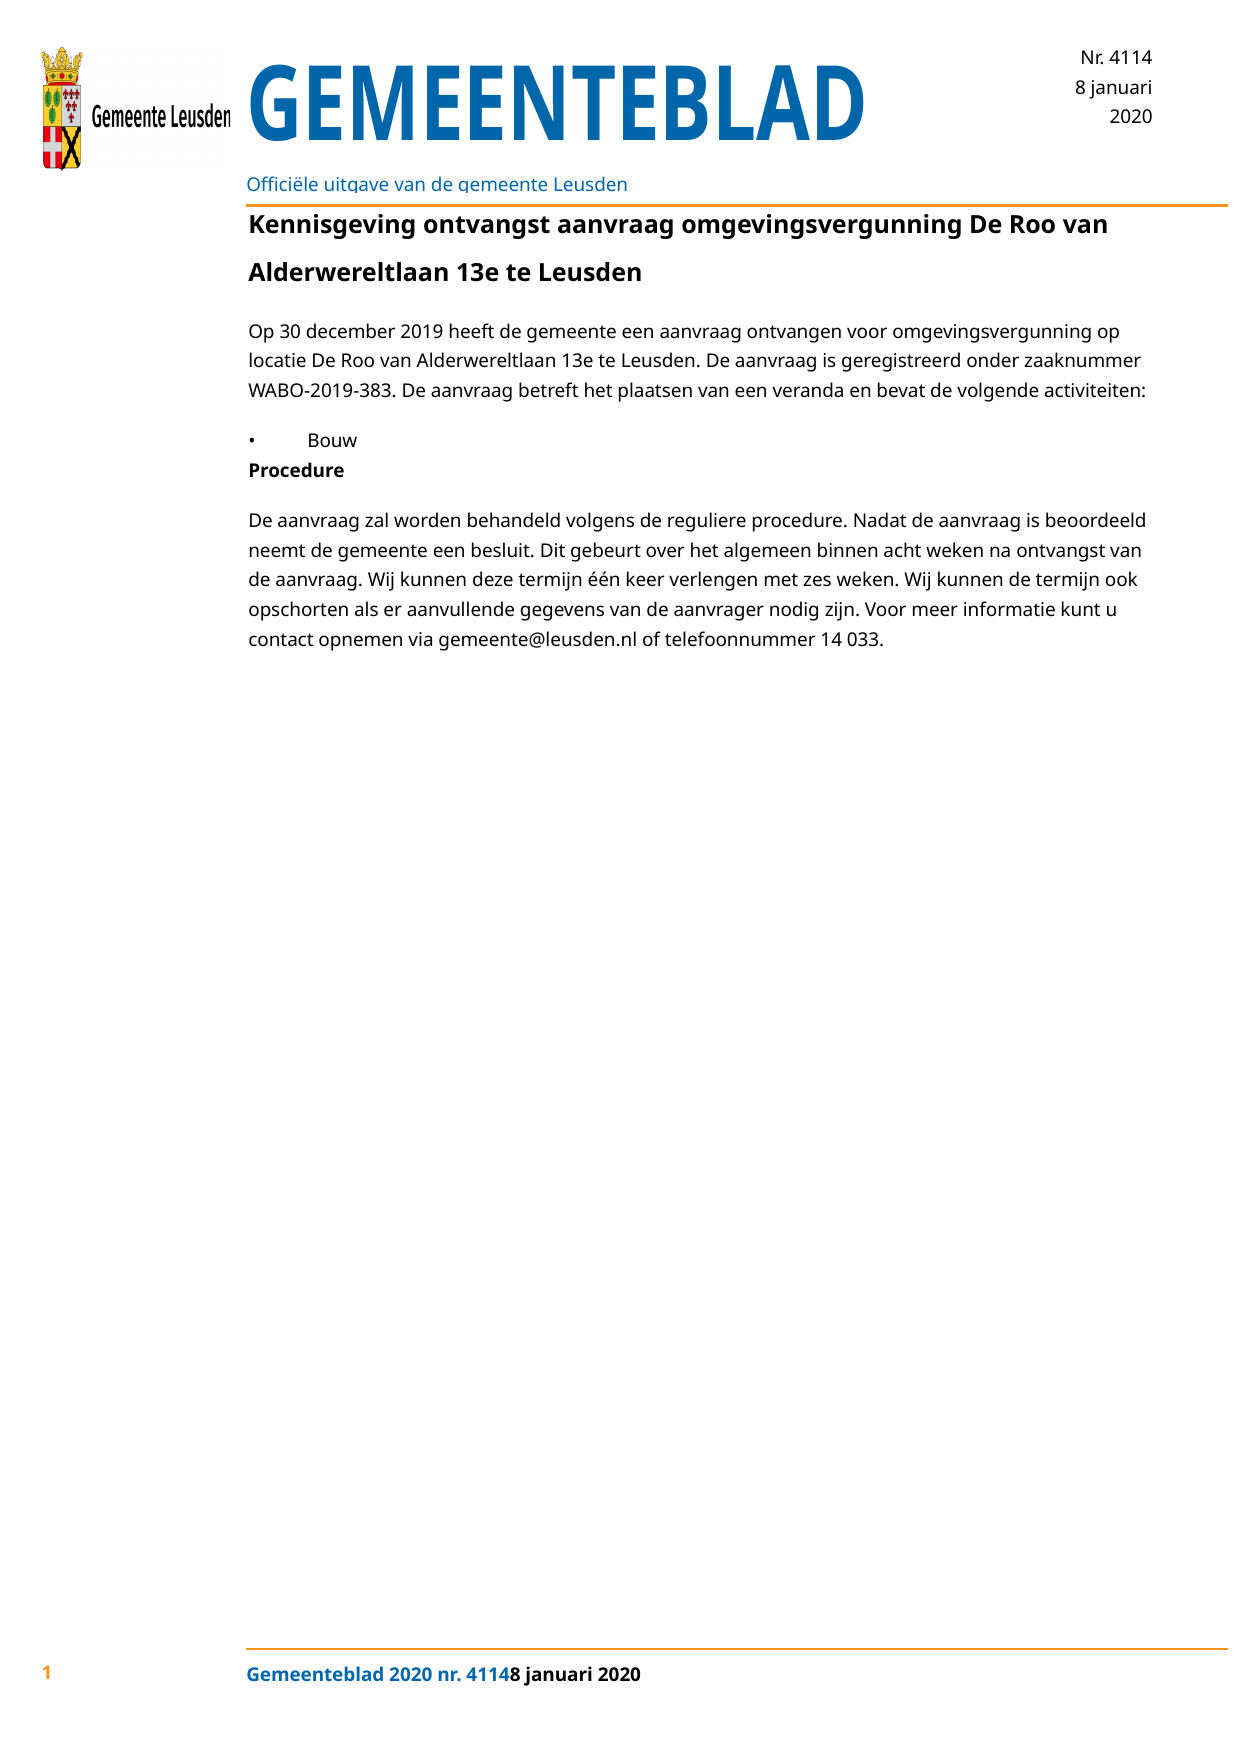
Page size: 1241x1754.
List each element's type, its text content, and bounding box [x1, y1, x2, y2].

text Kennisgeving ontvangst aanvraag omgevingsvergunning De Roo van Alderwereltlaan 13e te Leusden [248, 207, 1152, 288]
text De aanvraag zal worden behandeld volgens de reguliere procedure. Nadat de aanvraag is beoordeeld neemt de gemeente een besluit. Dit gebeurt over het algemeen binnen acht weken na ontvangst van de aanvraag. Wij kunnen deze termijn één keer verlengen met zes weken. Wij kunnen de termijn ook opschorten als er aanvullende gegevens van de aanvrager nodig zijn. Voor meer informatie kunt u contact opnemen via gemeente@leusden.nl of telefoonnummer 14 033. [248, 507, 1152, 652]
text Procedure [248, 457, 1152, 483]
picture [41, 47, 231, 172]
list Bouw [248, 427, 1152, 453]
text Op 30 december 2019 heeft de gemeente een aanvraag ontvangen voor omgevingsvergunning op locatie De Roo van Alderwereltlaan 13e te Leusden. De aanvraag is geregistreerd onder zaaknummer WABO-2019-383. De aanvraag betreft het plaatsen van een veranda en bevat de volgende activiteiten: [248, 318, 1152, 403]
